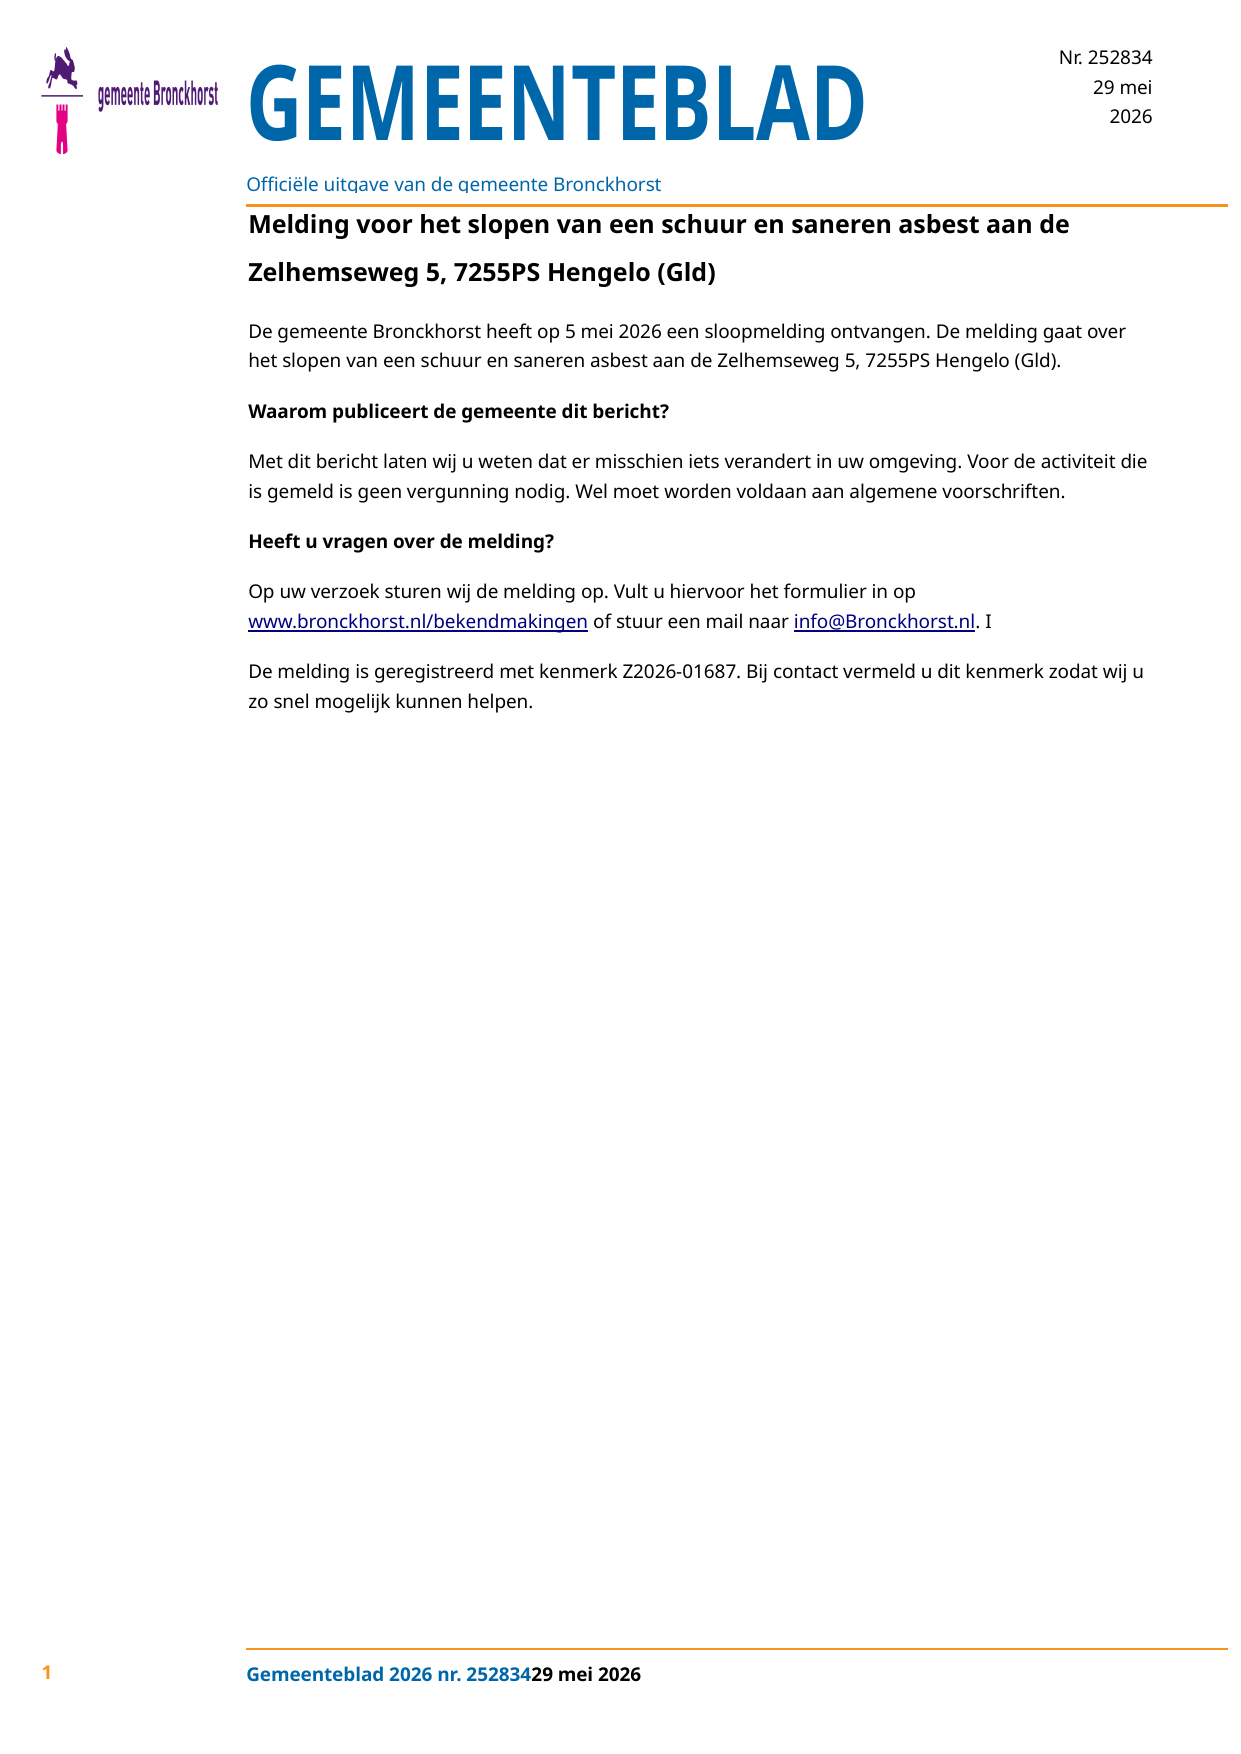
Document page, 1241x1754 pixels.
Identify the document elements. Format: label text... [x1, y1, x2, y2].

text Met dit bericht laten wij u weten dat er misschien iets verandert in uw omgeving. Voor de activiteit die is gemeld is geen vergunning nodig. Wel moet worden voldaan aan algemene voorschriften. [248, 448, 1152, 504]
text De melding is geregistreerd met kenmerk Z2026-01687. Bij contact vermeld u dit kenmerk zodat wij u zo snel mogelijk kunnen helpen. [248, 659, 1152, 714]
text De gemeente Bronckhorst heeft op 5 mei 2026 een sloopmelding ontvangen. De melding gaat over het slopen van een schuur en saneren asbest aan de Zelhemseweg 5, 7255PS Hengelo (Gld). [248, 318, 1152, 373]
text Waarom publiceert de gemeente dit bericht? [248, 398, 1152, 424]
picture [41, 47, 231, 172]
text Op uw verzoek sturen wij de melding op. Vult u hiervoor het formulier in op www.bronckhorst.nl/bekendmakingen of stuur een mail naar info@Bronckhorst.nl. I [248, 579, 1152, 634]
text Heeft u vragen over de melding? [248, 528, 1152, 554]
text Melding voor het slopen van een schuur en saneren asbest aan de Zelhemseweg 5, 7255PS Hengelo (Gld) [248, 207, 1152, 288]
